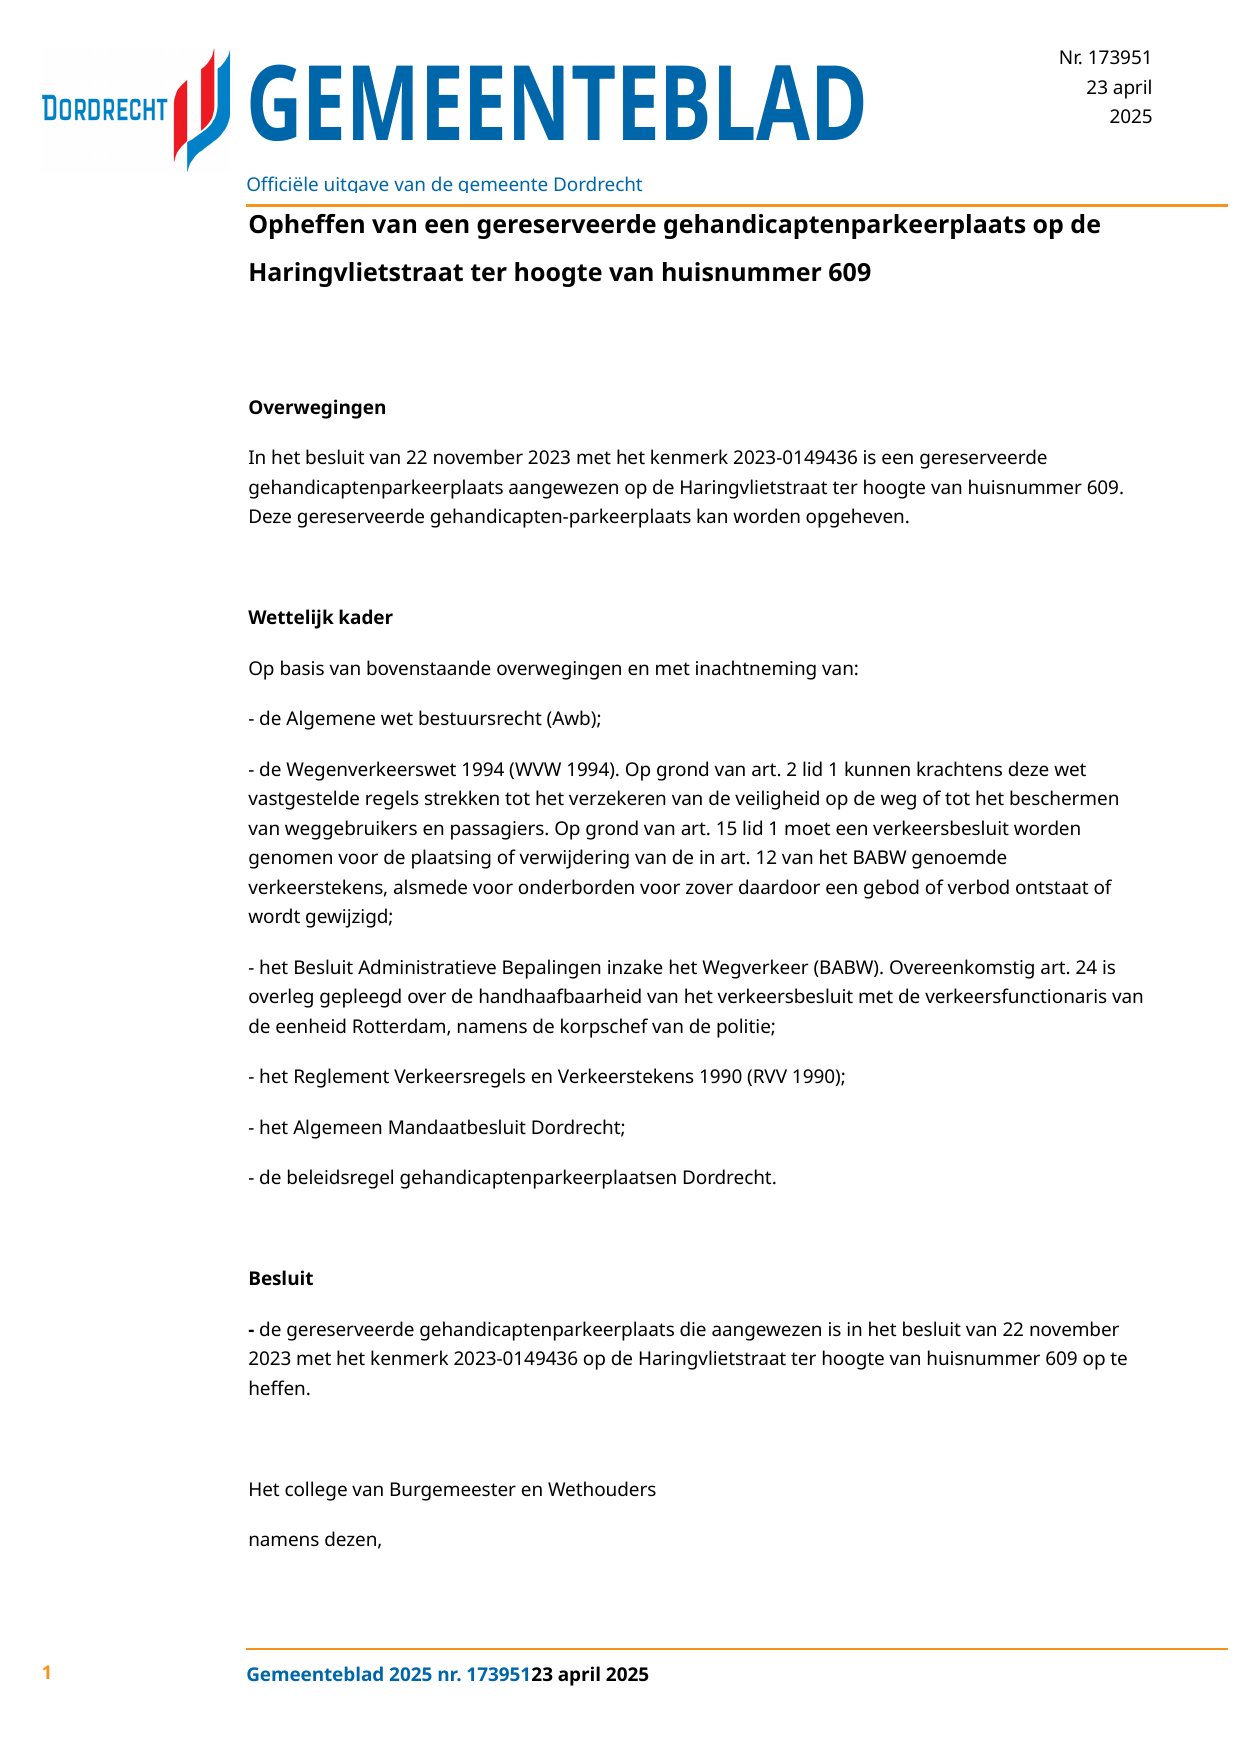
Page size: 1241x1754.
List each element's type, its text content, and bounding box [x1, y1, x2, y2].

text Op basis van bovenstaande overwegingen en met inachtneming van: [248, 655, 1152, 681]
text Besluit [248, 1265, 1152, 1291]
text - de gereserveerde gehandicaptenparkeerplaats die aangewezen is in het besluit van 22 november 2023 met het kenmerk 2023-0149436 op de Haringvlietstraat ter hoogte van huisnummer 609 op te heffen. [248, 1316, 1152, 1401]
text - de Wegenverkeerswet 1994 (WVW 1994). Op grond van art. 2 lid 1 kunnen krachtens deze wet vastgestelde regels strekken tot het verzekeren van de veiligheid op de weg of tot het beschermen van weggebruikers en passagiers. Op grond van art. 15 lid 1 moet een verkeersbesluit worden genomen voor de plaatsing of verwijdering van de in art. 12 van het BABW genoemde verkeerstekens, alsmede voor onderborden voor zover daardoor een gebod of verbod ontstaat of wordt gewijzigd; [248, 756, 1152, 929]
text Overwegingen [248, 394, 1152, 420]
text - de beleidsregel gehandicaptenparkeerplaatsen Dordrecht. [248, 1164, 1152, 1190]
text - het Reglement Verkeersregels en Verkeerstekens 1990 (RVV 1990); [248, 1064, 1152, 1089]
text - het Algemeen Mandaatbesluit Dordrecht; [248, 1114, 1152, 1140]
text Opheffen van een gereserveerde gehandicaptenparkeerplaats op de Haringvlietstraat ter hoogte van huisnummer 609 [248, 207, 1152, 288]
text Wettelijk kader [248, 604, 1152, 630]
text namens dezen, [248, 1526, 1152, 1552]
text - de Algemene wet bestuursrecht (Awb); [248, 705, 1152, 731]
text In het besluit van 22 november 2023 met het kenmerk 2023-0149436 is een gereserveerde gehandicaptenparkeerplaats aangewezen op de Haringvlietstraat ter hoogte van huisnummer 609. Deze gereserveerde gehandicapten-parkeerplaats kan worden opgeheven. [248, 444, 1152, 529]
text Het college van Burgemeester en Wethouders [248, 1476, 1152, 1501]
picture [41, 47, 231, 172]
text - het Besluit Administratieve Bepalingen inzake het Wegverkeer (BABW). Overeenkomstig art. 24 is overleg gepleegd over de handhaafbaarheid van het verkeersbesluit met de verkeersfunctionaris van de eenheid Rotterdam, namens de korpschef van de politie; [248, 954, 1152, 1039]
